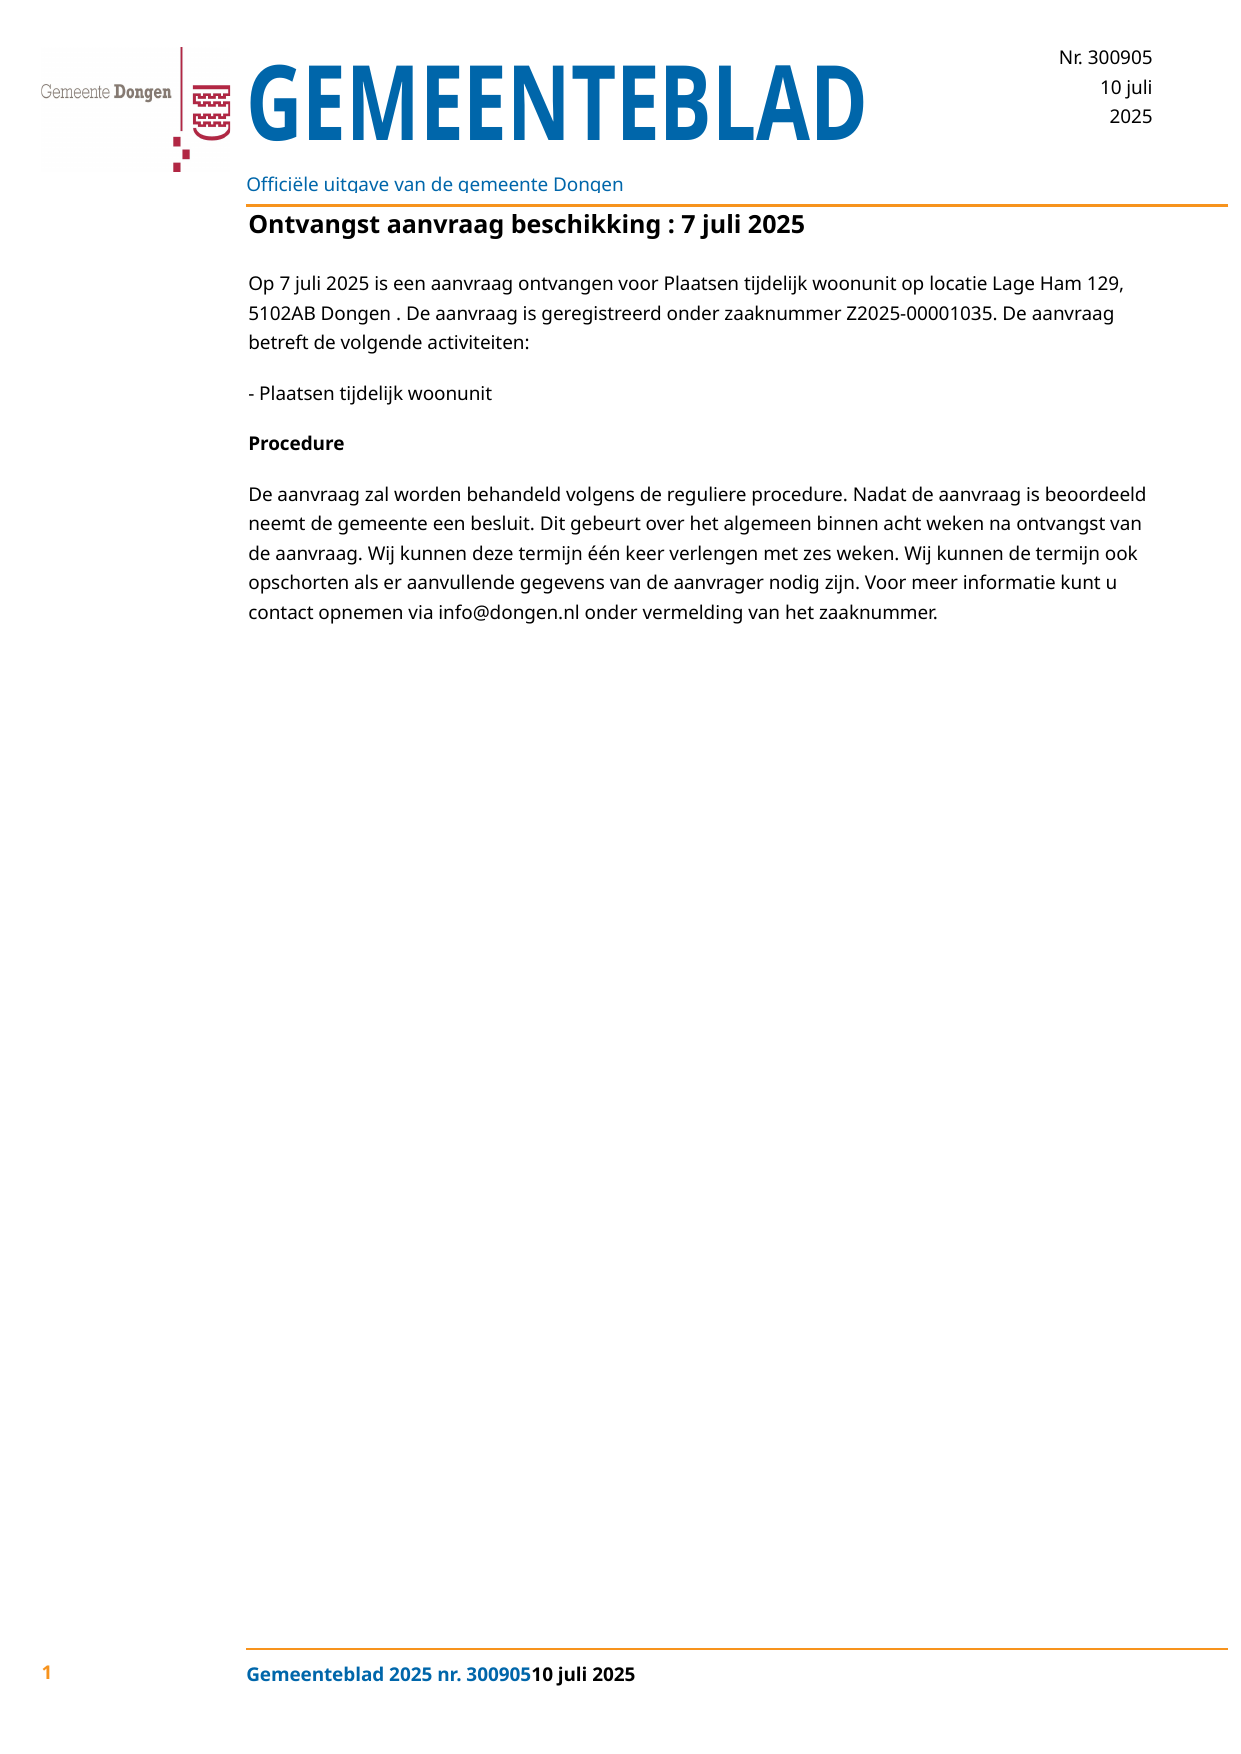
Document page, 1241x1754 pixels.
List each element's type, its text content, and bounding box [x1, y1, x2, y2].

text - Plaatsen tijdelijk woonunit [248, 380, 1152, 406]
picture [41, 47, 231, 172]
text De aanvraag zal worden behandeld volgens de reguliere procedure. Nadat de aanvraag is beoordeeld neemt de gemeente een besluit. Dit gebeurt over het algemeen binnen acht weken na ontvangst van de aanvraag. Wij kunnen deze termijn één keer verlengen met zes weken. Wij kunnen de termijn ook opschorten als er aanvullende gegevens van de aanvrager nodig zijn. Voor meer informatie kunt u contact opnemen via info@dongen.nl onder vermelding van het zaaknummer. [248, 481, 1152, 625]
text Ontvangst aanvraag beschikking : 7 juli 2025 [248, 207, 1152, 241]
text Procedure [248, 430, 1152, 456]
text Op 7 juli 2025 is een aanvraag ontvangen voor Plaatsen tijdelijk woonunit op locatie Lage Ham 129, 5102AB Dongen . De aanvraag is geregistreerd onder zaaknummer Z2025-00001035. De aanvraag betreft de volgende activiteiten: [248, 270, 1152, 355]
